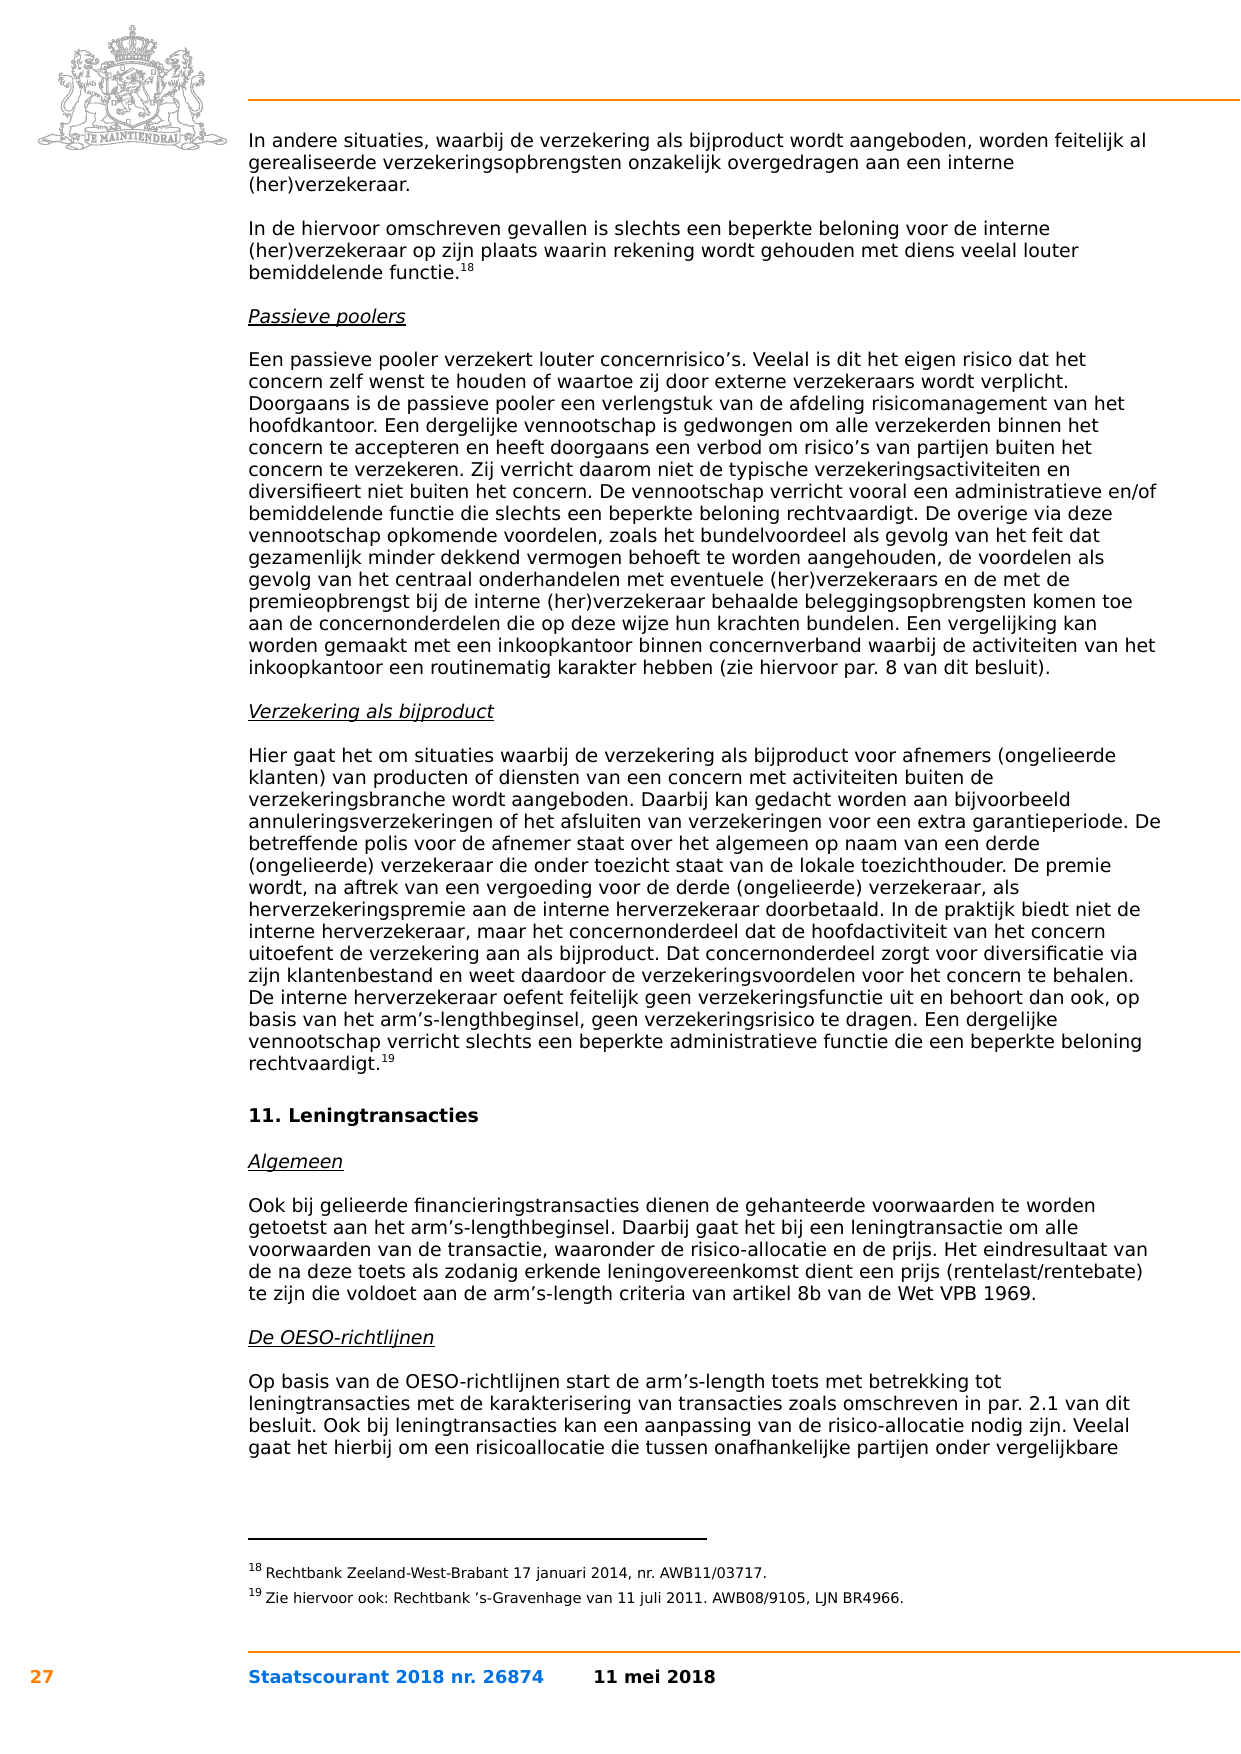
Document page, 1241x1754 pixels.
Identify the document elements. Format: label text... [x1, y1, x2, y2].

text Op basis van de OESO-richtlijnen start de arm’s-length toets met betrekking tot leningtransacties met de karakterisering van transacties zoals omschreven in par. 2.1 van dit besluit. Ook bij leningtransacties kan een aanpassing van de risico-allocatie nodig zijn. Veelal gaat het hierbij om een risicoallocatie die tussen onafhankelijke partijen onder vergelijkbare [248, 1371, 1163, 1459]
subtitle 11. Leningtransacties [248, 1104, 1163, 1126]
picture [38, 25, 227, 150]
text In de hiervoor omschreven gevallen is slechts een beperkte beloning voor de interne (her)verzekeraar op zijn plaats waarin rekening wordt gehouden met diens veelal louter bemiddelende functie. [248, 218, 1163, 284]
text Hier gaat het om situaties waarbij de verzekering als bijproduct voor afnemers (ongelieerde klanten) van producten of diensten van een concern met activiteiten buiten de verzekeringsbranche wordt aangeboden. Daarbij kan gedacht worden aan bijvoorbeeld annuleringsverzekeringen of het afsluiten van verzekeringen voor een extra garantieperiode. De betreffende polis voor de afnemer staat over het algemeen op naam van een derde (ongelieerde) verzekeraar die onder toezicht staat van de lokale toezichthouder. De premie wordt, na aftrek van een vergoeding voor de derde (ongelieerde) verzekeraar, als herverzekeringspremie aan de interne herverzekeraar doorbetaald. In de praktijk biedt niet de interne herverzekeraar, maar het concernonderdeel dat de hoofdactiviteit van het concern uitoefent de verzekering aan als bijproduct. Dat concernonderdeel zorgt voor diversificatie via zijn klantenbestand en weet daardoor de verzekeringsvoordelen voor het concern te behalen. De interne herverzekeraar oefent feitelijk geen verzekeringsfunctie uit en behoort dan ook, op basis van het arm’s-lengthbeginsel, geen verzekeringsrisico te dragen. Een dergelijke vennootschap verricht slechts een beperkte administratieve functie die een beperkte beloning rechtvaardigt. [248, 745, 1163, 1074]
subtitle Algemeen [248, 1151, 1163, 1173]
text Ook bij gelieerde financieringstransacties dienen de gehanteerde voorwaarden te worden getoetst aan het arm’s-lengthbeginsel. Daarbij gaat het bij een leningtransactie om alle voorwaarden van de transactie, waaronder de risico-allocatie en de prijs. Het eindresultaat van de na deze toets als zodanig erkende leningovereenkomst dient een prijs (rentelast/rentebate) te zijn die voldoet aan de arm’s-length criteria van artikel 8b van de Wet VPB 1969. [248, 1195, 1163, 1305]
text Rechtbank Zeeland-West-Brabant 17 januari 2014, nr. AWB11/03717. [248, 1561, 1163, 1583]
text Zie hiervoor ook: Rechtbank ’s-Gravenhage van 11 juli 2011. AWB08/9105, LJN BR4966. [248, 1586, 1163, 1608]
subtitle Passieve poolers [248, 306, 1163, 327]
text Een passieve pooler verzekert louter concernrisico’s. Veelal is dit het eigen risico dat het concern zelf wenst te houden of waartoe zij door externe verzekeraars wordt verplicht. Doorgaans is de passieve pooler een verlengstuk van de afdeling risicomanagement van het hoofdkantoor. Een dergelijke vennootschap is gedwongen om alle verzekerden binnen het concern te accepteren en heeft doorgaans een verbod om risico’s van partijen buiten het concern te verzekeren. Zij verricht daarom niet de typische verzekeringsactiviteiten en diversifieert niet buiten het concern. De vennootschap verricht vooral een administratieve en/of bemiddelende functie die slechts een beperkte beloning rechtvaardigt. De overige via deze vennootschap opkomende voordelen, zoals het bundelvoordeel als gevolg van het feit dat gezamenlijk minder dekkend vermogen behoeft te worden aangehouden, de voordelen als gevolg van het centraal onderhandelen met eventuele (her)verzekeraars en de met de premieopbrengst bij de interne (her)verzekeraar behaalde beleggingsopbrengsten komen toe aan de concernonderdelen die op deze wijze hun krachten bundelen. Een vergelijking kan worden gemaakt met een inkoopkantoor binnen concernverband waarbij de activiteiten van het inkoopkantoor een routinematig karakter hebben (zie hiervoor par. 8 van dit besluit). [248, 349, 1163, 679]
subtitle Verzekering als bijproduct [248, 701, 1163, 723]
text In andere situaties, waarbij de verzekering als bijproduct wordt aangeboden, worden feitelijk al gerealiseerde verzekeringsopbrengsten onzakelijk overgedragen aan een interne (her)verzekeraar. [248, 130, 1163, 196]
subtitle De OESO-richtlijnen [248, 1327, 1163, 1349]
